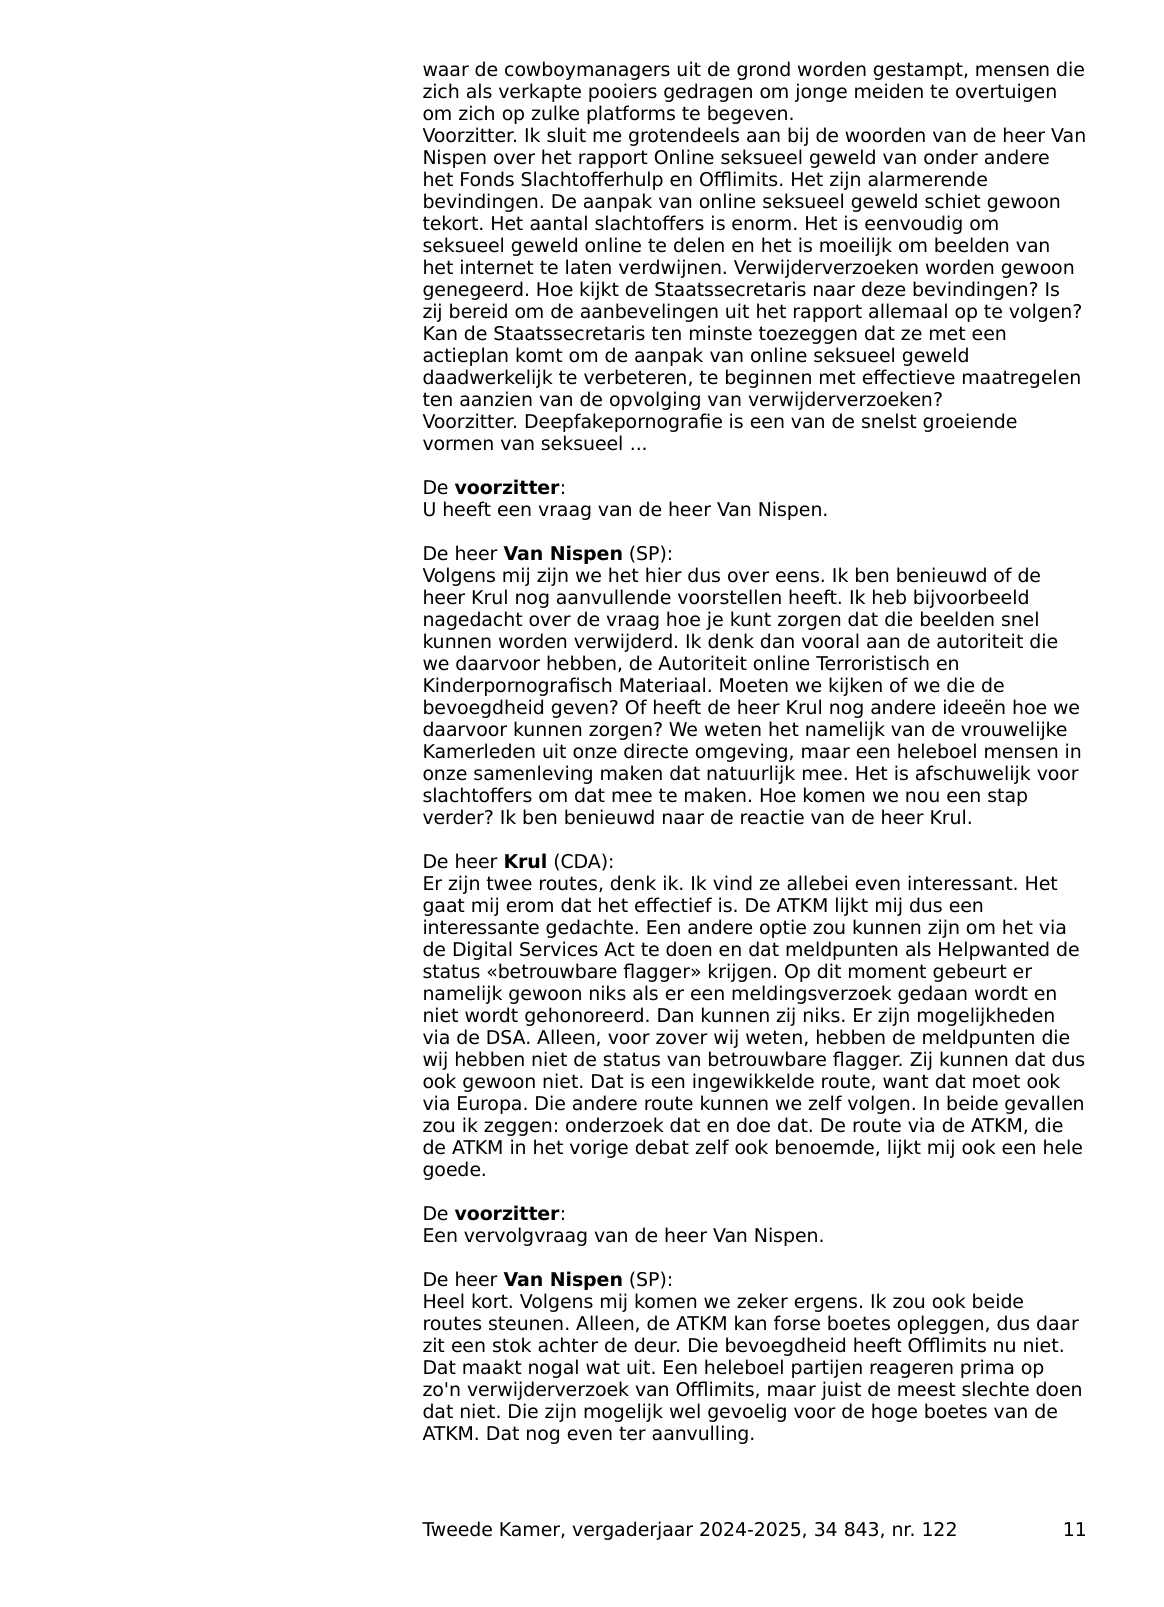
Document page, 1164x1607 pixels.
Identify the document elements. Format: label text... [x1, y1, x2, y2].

text Er zijn twee routes, denk ik. Ik vind ze allebei even interessant. Het gaat mij erom dat het effectief is. De ATKM lijkt mij dus een interessante gedachte. Een andere optie zou kunnen zijn om het via de Digital Services Act te doen en dat meldpunten als Helpwanted de status «betrouwbare flagger» krijgen. Op dit moment gebeurt er namelijk gewoon niks als er een meldingsverzoek gedaan wordt en niet wordt gehonoreerd. Dan kunnen zij niks. Er zijn mogelijkheden via de DSA. Alleen, voor zover wij weten, hebben de meldpunten die wij hebben niet de status van betrouwbare flagger. Zij kunnen dat dus ook gewoon niet. Dat is een ingewikkelde route, want dat moet ook via Europa. Die andere route kunnen we zelf volgen. In beide gevallen zou ik zeggen: onderzoek dat en doe dat. De route via de ATKM, die de ATKM in het vorige debat zelf ook benoemde, lijkt mij ook een hele goede. [422, 873, 1087, 1181]
text Heel kort. Volgens mij komen we zeker ergens. Ik zou ook beide routes steunen. Alleen, de ATKM kan forse boetes opleggen, dus daar zit een stok achter de deur. Die bevoegdheid heeft Offlimits nu niet. Dat maakt nogal wat uit. Een heleboel partijen reageren prima op zo'n verwijderverzoek van Offlimits, maar juist de meest slechte doen dat niet. Die zijn mogelijk wel gevoelig voor de hoge boetes van de ATKM. Dat nog even ter aanvulling. [422, 1291, 1087, 1445]
text Een vervolgvraag van de heer Van Nispen. [422, 1225, 1087, 1247]
text De voorzitter: [422, 1203, 1087, 1225]
text Voorzitter. Ik sluit me grotendeels aan bij de woorden van de heer Van Nispen over het rapport Online seksueel geweld van onder andere het Fonds Slachtofferhulp en Offlimits. Het zijn alarmerende bevindingen. De aanpak van online seksueel geweld schiet gewoon tekort. Het aantal slachtoffers is enorm. Het is eenvoudig om seksueel geweld online te delen en het is moeilijk om beelden van het internet te laten verdwijnen. Verwijderverzoeken worden gewoon genegeerd. Hoe kijkt de Staatssecretaris naar deze bevindingen? Is zij bereid om de aanbevelingen uit het rapport allemaal op te volgen? Kan de Staatssecretaris ten minste toezeggen dat ze met een actieplan komt om de aanpak van online seksueel geweld daadwerkelijk te verbeteren, te beginnen met effectieve maatregelen ten aanzien van de opvolging van verwijderverzoeken? [422, 125, 1087, 411]
text De heer Krul (CDA): [422, 851, 1087, 873]
text De heer Van Nispen (SP): [422, 1269, 1087, 1291]
text Voorzitter. Deepfakepornografie is een van de snelst groeiende vormen van seksueel ... [422, 411, 1087, 455]
text Volgens mij zijn we het hier dus over eens. Ik ben benieuwd of de heer Krul nog aanvullende voorstellen heeft. Ik heb bijvoorbeeld nagedacht over de vraag hoe je kunt zorgen dat die beelden snel kunnen worden verwijderd. Ik denk dan vooral aan de autoriteit die we daarvoor hebben, de Autoriteit online Terroristisch en Kinderpornografisch Materiaal. Moeten we kijken of we die de bevoegdheid geven? Of heeft de heer Krul nog andere ideeën hoe we daarvoor kunnen zorgen? We weten het namelijk van de vrouwelijke Kamerleden uit onze directe omgeving, maar een heleboel mensen in onze samenleving maken dat natuurlijk mee. Het is afschuwelijk voor slachtoffers om dat mee te maken. Hoe komen we nou een stap verder? Ik ben benieuwd naar de reactie van de heer Krul. [422, 565, 1087, 829]
text De voorzitter: [422, 477, 1087, 499]
text De heer Van Nispen (SP): [422, 543, 1087, 565]
text U heeft een vraag van de heer Van Nispen. [422, 499, 1087, 521]
text waar de cowboymanagers uit de grond worden gestampt, mensen die zich als verkapte pooiers gedragen om jonge meiden te overtuigen om zich op zulke platforms te begeven. [422, 59, 1087, 125]
